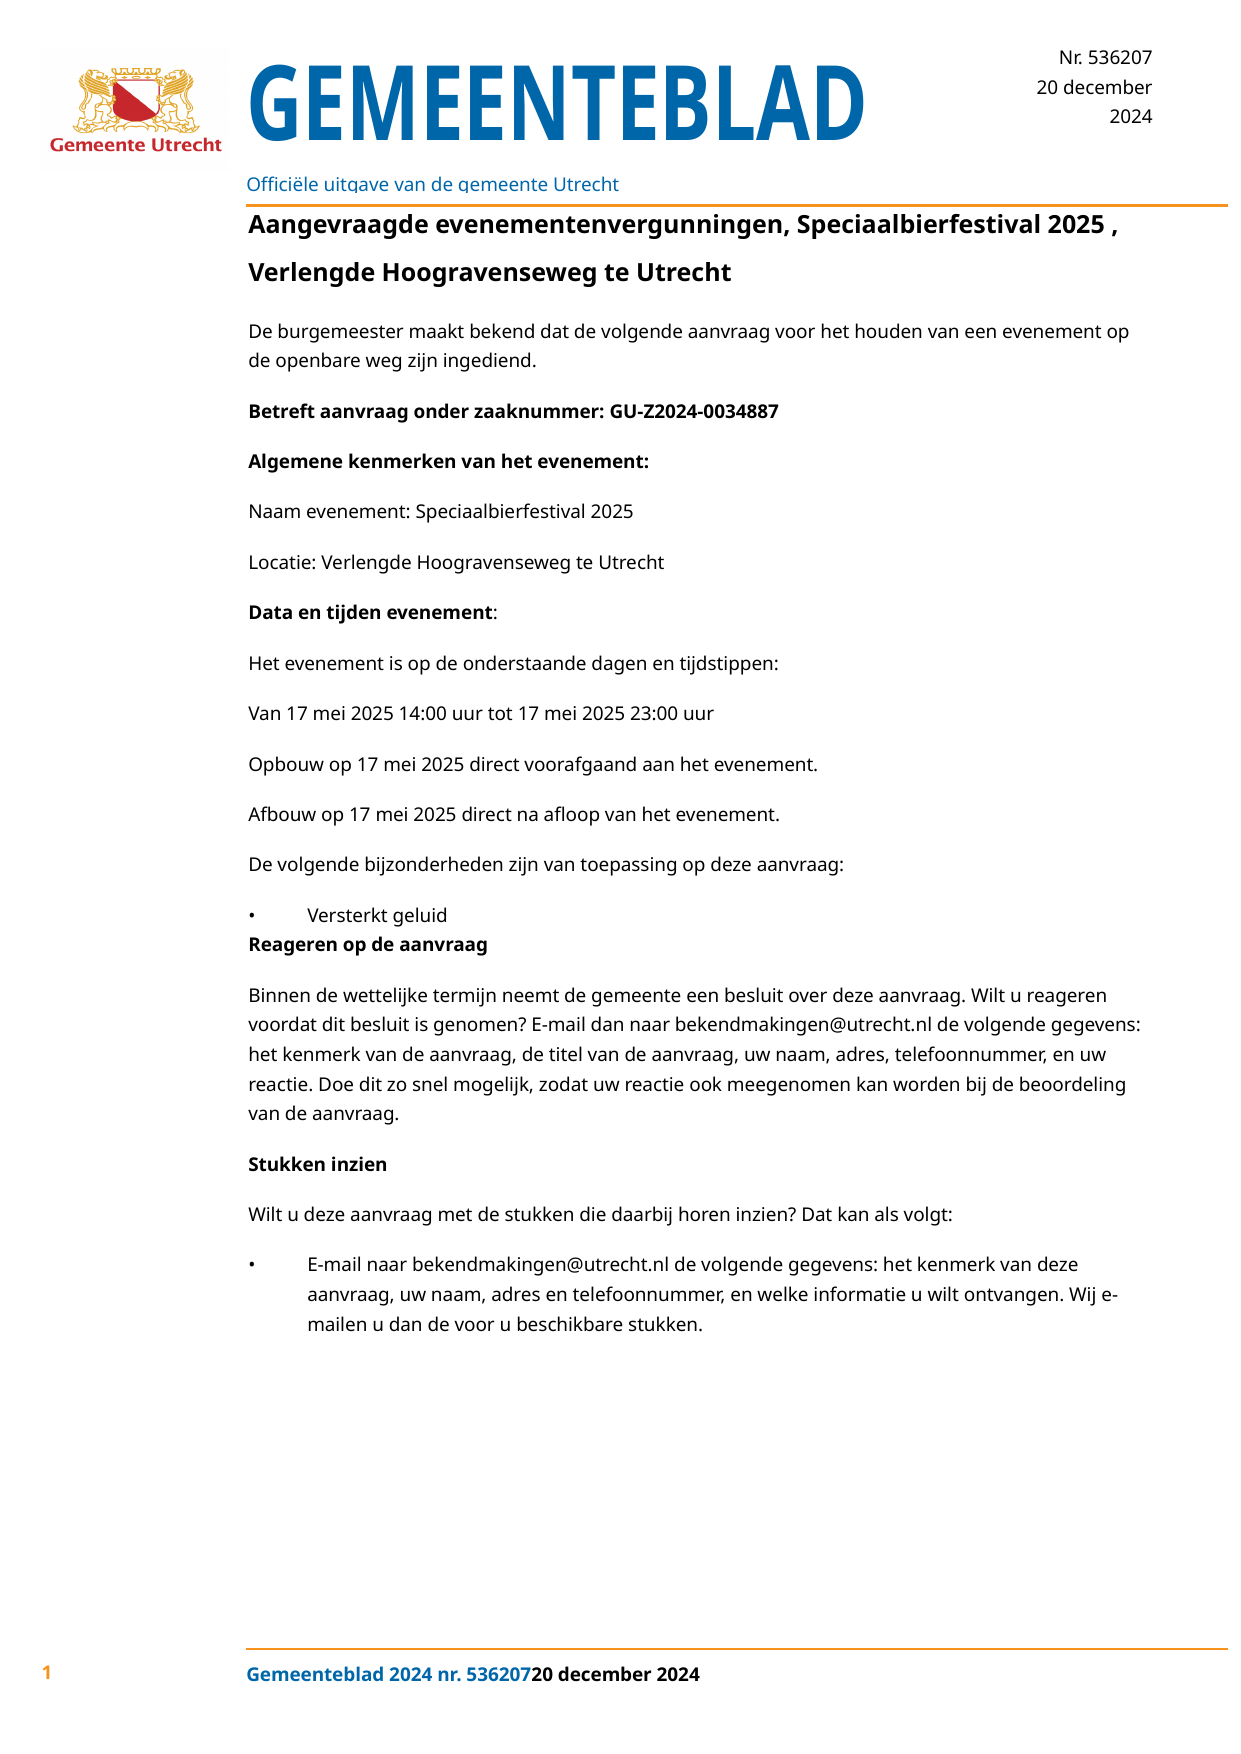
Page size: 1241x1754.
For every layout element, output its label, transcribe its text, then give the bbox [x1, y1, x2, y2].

text Stukken inzien [248, 1151, 1152, 1177]
text Naam evenement: Speciaalbierfestival 2025 [248, 499, 1152, 524]
text Aangevraagde evenementenvergunningen, Speciaalbierfestival 2025 , Verlengde Hoogravenseweg te Utrecht [248, 207, 1152, 288]
text Afbouw op 17 mei 2025 direct na afloop van het evenement. [248, 801, 1152, 827]
text Opbouw op 17 mei 2025 direct voorafgaand aan het evenement. [248, 751, 1152, 777]
text Betreft aanvraag onder zaaknummer: GU-Z2024-0034887 [248, 398, 1152, 424]
text De burgemeester maakt bekend dat de volgende aanvraag voor het houden van een evenement op de openbare weg zijn ingediend. [248, 318, 1152, 373]
text Binnen de wettelijke termijn neemt de gemeente een besluit over deze aanvraag. Wilt u reageren voordat dit besluit is genomen? E-mail dan naar bekendmakingen@utrecht.nl de volgende gegevens: het kenmerk van de aanvraag, de titel van de aanvraag, uw naam, adres, telefoonnummer, en uw reactie. Doe dit zo snel mogelijk, zodat uw reactie ook meegenomen kan worden bij de beoordeling van de aanvraag. [248, 982, 1152, 1126]
text Van 17 mei 2025 14:00 uur tot 17 mei 2025 23:00 uur [248, 700, 1152, 726]
text Wilt u deze aanvraag met de stukken die daarbij horen inzien? Dat kan als volgt: [248, 1201, 1152, 1227]
text Algemene kenmerken van het evenement: [248, 448, 1152, 474]
list Versterkt geluid [248, 902, 1152, 928]
text Data en tijden evenement: [248, 599, 1152, 625]
picture [41, 47, 231, 172]
text Het evenement is op de onderstaande dagen en tijdstippen: [248, 650, 1152, 676]
text Locatie: Verlengde Hoogravenseweg te Utrecht [248, 549, 1152, 575]
list E-mail naar bekendmakingen@utrecht.nl de volgende gegevens: het kenmerk van deze aanvraag, uw naam, adres en telefoonnummer, en welke informatie u wilt ontvangen. Wij e-mailen u dan de voor u beschikbare stukken. [248, 1252, 1152, 1337]
text De volgende bijzonderheden zijn van toepassing op deze aanvraag: [248, 852, 1152, 877]
text Reageren op de aanvraag [248, 932, 1152, 957]
